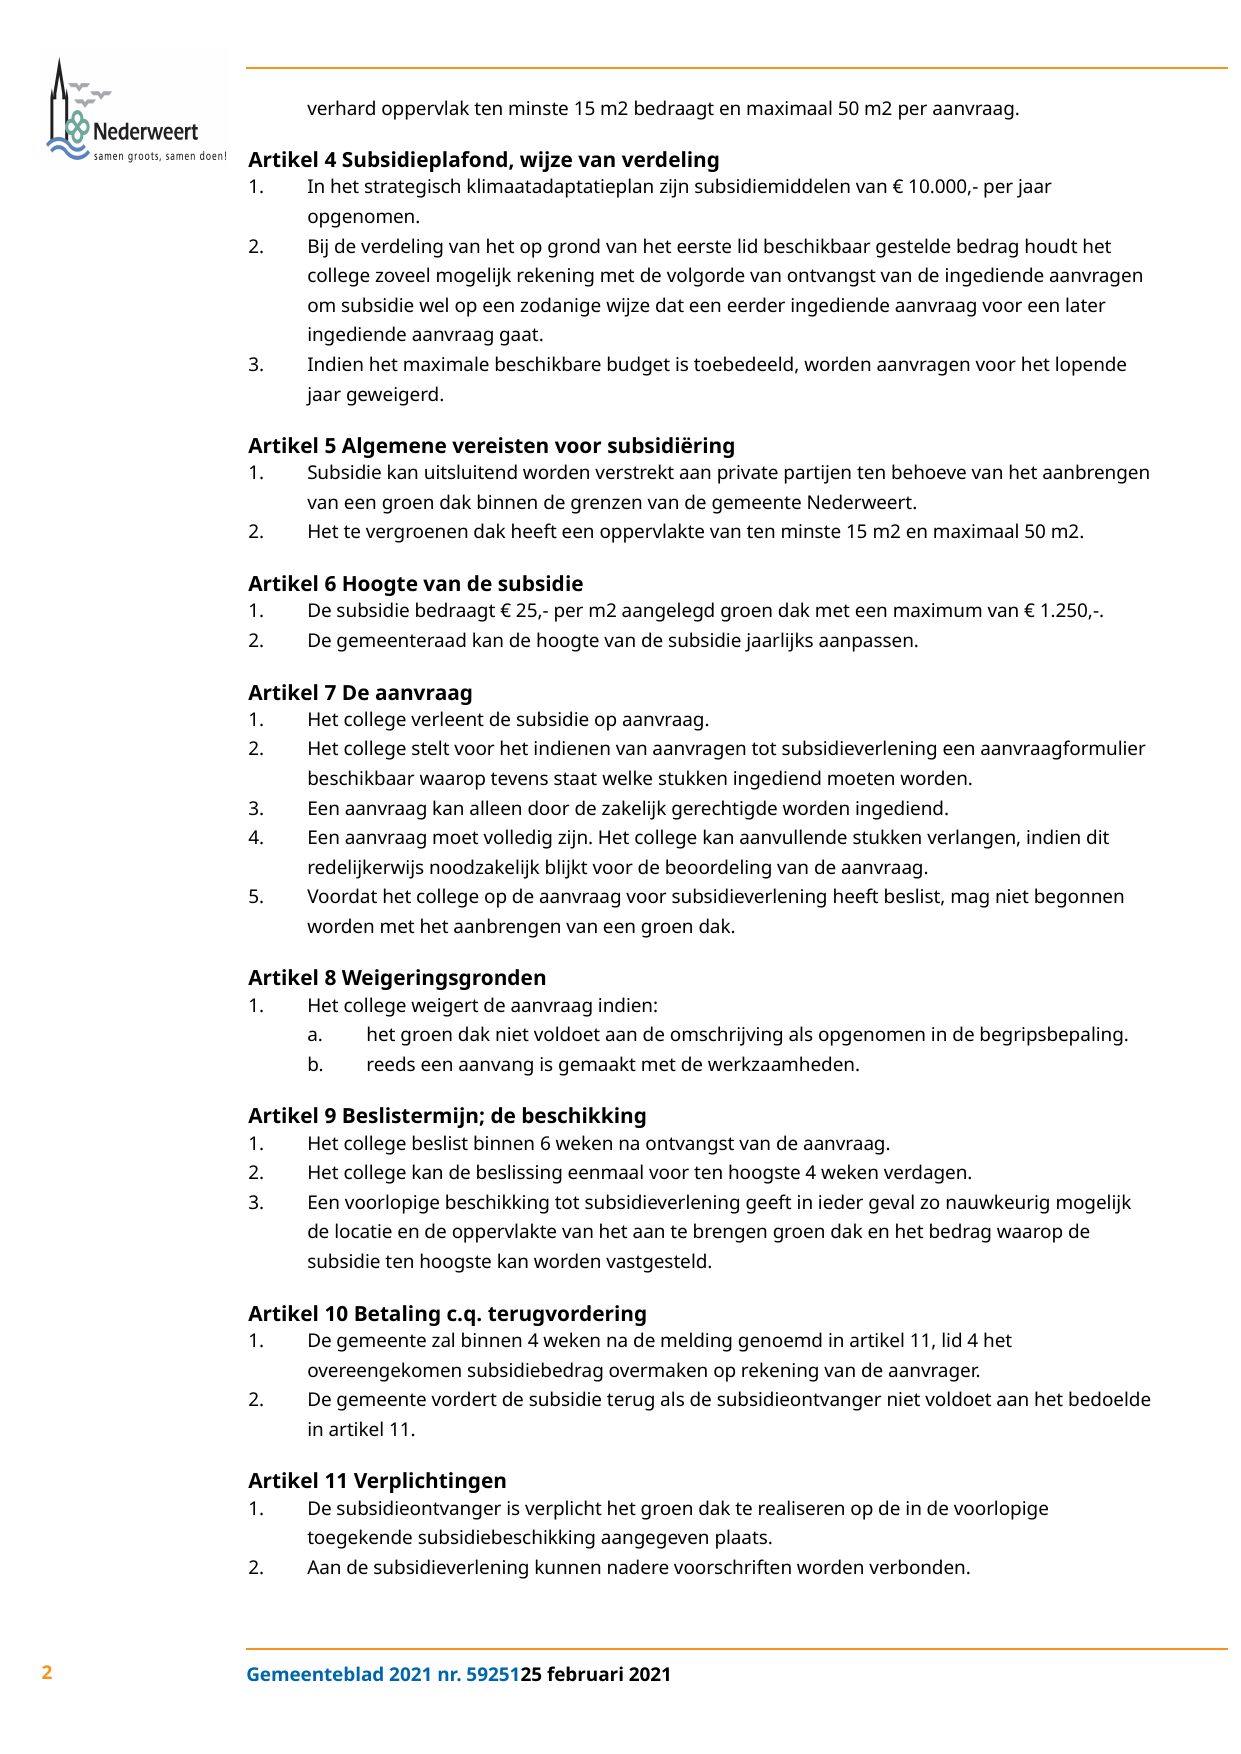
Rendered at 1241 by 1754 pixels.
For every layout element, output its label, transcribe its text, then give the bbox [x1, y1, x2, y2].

list De gemeente zal binnen 4 weken na de melding genoemd in artikel 11, lid 4 het overeengekomen subsidiebedrag overmaken op rekening van de aanvrager. [248, 1327, 1152, 1382]
list Voordat het college op de aanvraag voor subsidieverlening heeft beslist, mag niet begonnen worden met het aanbrengen van een groen dak. [248, 883, 1152, 939]
list Het college beslist binnen 6 weken na ontvangst van de aanvraag. [248, 1130, 1152, 1156]
text Artikel 4 Subsidieplafond, wijze van verdeling [248, 145, 1152, 174]
list Het college verleent de subsidie op aanvraag. [248, 706, 1152, 732]
text Artikel 10 Betaling c.q. terugvordering [248, 1299, 1152, 1327]
list Een voorlopige beschikking tot subsidieverlening geeft in ieder geval zo nauwkeurig mogelijk de locatie en de oppervlakte van het aan te brengen groen dak en het bedrag waarop de subsidie ten hoogste kan worden vastgesteld. [248, 1189, 1152, 1274]
list verhard oppervlak ten minste 15 m2 bedraagt en maximaal 50 m2 per aanvraag. [248, 95, 1152, 121]
list De subsidieontvanger is verplicht het groen dak te realiseren op de in de voorlopige toegekende subsidiebeschikking aangegeven plaats. [248, 1495, 1152, 1550]
list reeds een aanvang is gemaakt met de werkzaamheden. [307, 1051, 1152, 1077]
list Een aanvraag kan alleen door de zakelijk gerechtigde worden ingediend. [248, 795, 1152, 821]
list Indien het maximale beschikbare budget is toebedeeld, worden aanvragen voor het lopende jaar geweigerd. [248, 351, 1152, 406]
text Artikel 9 Beslistermijn; de beschikking [248, 1102, 1152, 1130]
text Artikel 11 Verplichtingen [248, 1466, 1152, 1495]
list Het college kan de beslissing eenmaal voor ten hoogste 4 weken verdagen. [248, 1159, 1152, 1185]
text Artikel 7 De aanvraag [248, 678, 1152, 706]
list De subsidie bedraagt € 25,- per m2 aangelegd groen dak met een maximum van € 1.250,-. [248, 598, 1152, 623]
list Aan de subsidieverlening kunnen nadere voorschriften worden verbonden. [248, 1554, 1152, 1580]
picture [41, 47, 231, 172]
list Het te vergroenen dak heeft een oppervlakte van ten minste 15 m2 en maximaal 50 m2. [248, 519, 1152, 544]
text Artikel 6 Hoogte van de subsidie [248, 569, 1152, 598]
list Subsidie kan uitsluitend worden verstrekt aan private partijen ten behoeve van het aanbrengen van een groen dak binnen de grenzen van de gemeente Nederweert. [248, 459, 1152, 515]
list Een aanvraag moet volledig zijn. Het college kan aanvullende stukken verlangen, indien dit redelijkerwijs noodzakelijk blijkt voor de beoordeling van de aanvraag. [248, 824, 1152, 880]
list Het college weigert de aanvraag indien: [248, 992, 1152, 1018]
list In het strategisch klimaatadaptatieplan zijn subsidiemiddelen van € 10.000,- per jaar opgenomen. [248, 174, 1152, 229]
list De gemeente vordert de subsidie terug als de subsidieontvanger niet voldoet aan het bedoelde in artikel 11. [248, 1386, 1152, 1442]
text Artikel 8 Weigeringsgronden [248, 963, 1152, 992]
list Bij de verdeling van het op grond van het eerste lid beschikbaar gestelde bedrag houdt het college zoveel mogelijk rekening met de volgorde van ontvangst van de ingediende aanvragen om subsidie wel op een zodanige wijze dat een eerder ingediende aanvraag voor een later ingediende aanvraag gaat. [248, 233, 1152, 347]
list De gemeenteraad kan de hoogte van de subsidie jaarlijks aanpassen. [248, 627, 1152, 653]
text Artikel 5 Algemene vereisten voor subsidiëring [248, 431, 1152, 459]
list Het college stelt voor het indienen van aanvragen tot subsidieverlening een aanvraagformulier beschikbaar waarop tevens staat welke stukken ingediend moeten worden. [248, 736, 1152, 791]
list het groen dak niet voldoet aan de omschrijving als opgenomen in de begripsbepaling. [307, 1022, 1152, 1047]
